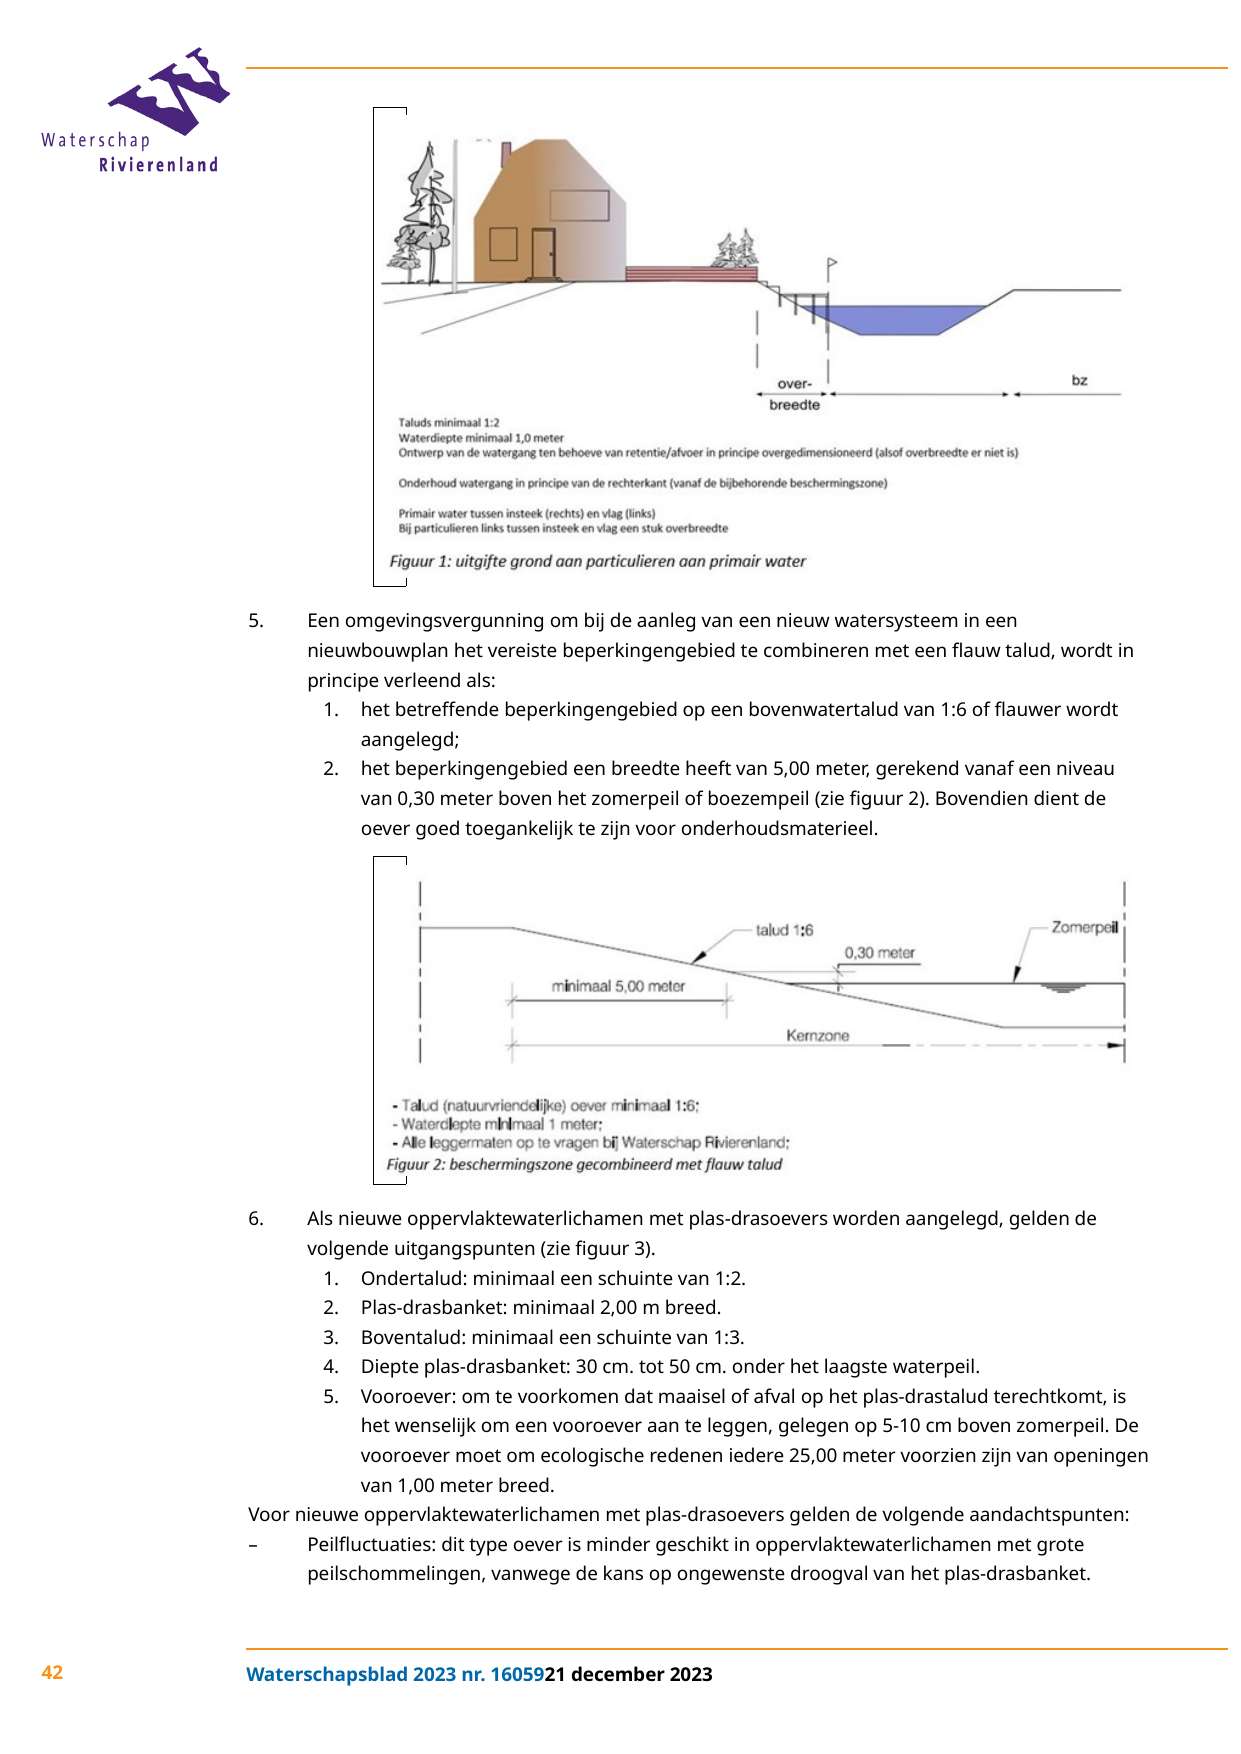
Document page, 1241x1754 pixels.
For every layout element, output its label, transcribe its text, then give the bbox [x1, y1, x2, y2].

picture [381, 115, 1144, 578]
picture [41, 47, 231, 172]
list Plas-drasbanket: minimaal 2,00 m breed. [323, 1294, 1152, 1320]
list het betreffende beperkingengebied op een bovenwatertalud van 1:6 of flauwer wordt aangelegd; [323, 696, 1152, 752]
list Peilfluctuaties: dit type oever is minder geschikt in oppervlaktewaterlichamen met grote peilschommelingen, vanwege de kans op ongewenste droogval van het plas-drasbanket. [248, 1531, 1152, 1586]
list Als nieuwe oppervlaktewaterlichamen met plas-drasoevers worden aangelegd, gelden de volgende uitgangspunten (zie figuur 3). [248, 1206, 1152, 1261]
list Vooroever: om te voorkomen dat maaisel of afval op het plas-drastalud terechtkomt, is het wenselijk om een vooroever aan te leggen, gelegen op 5-10 cm boven zomerpeil. De vooroever moet om ecologische redenen iedere 25,00 meter voorzien zijn van openingen van 1,00 meter breed. [323, 1383, 1152, 1497]
list Diepte plas-drasbanket: 30 cm. tot 50 cm. onder het laagste waterpeil. [323, 1353, 1152, 1379]
list Een omgevingsvergunning om bij de aanleg van een nieuw watersysteem in een nieuwbouwplan het vereiste beperkingengebied te combineren met een flauw talud, wordt in principe verleend als: [248, 608, 1152, 693]
text Voor nieuwe oppervlaktewaterlichamen met plas-drasoevers gelden de volgende aandachtspunten: [248, 1501, 1152, 1527]
list Ondertalud: minimaal een schuinte van 1:2. [323, 1265, 1152, 1290]
list Boventalud: minimaal een schuinte van 1:3. [323, 1324, 1152, 1349]
list het beperkingengebied een breedte heeft van 5,00 meter, gerekend vanaf een niveau van 0,30 meter boven het zomerpeil of boezempeil (zie figuur 2). Bovendien dient de oever goed toegankelijk te zijn voor onderhoudsmaterieel. [323, 756, 1152, 841]
picture [381, 865, 1144, 1176]
